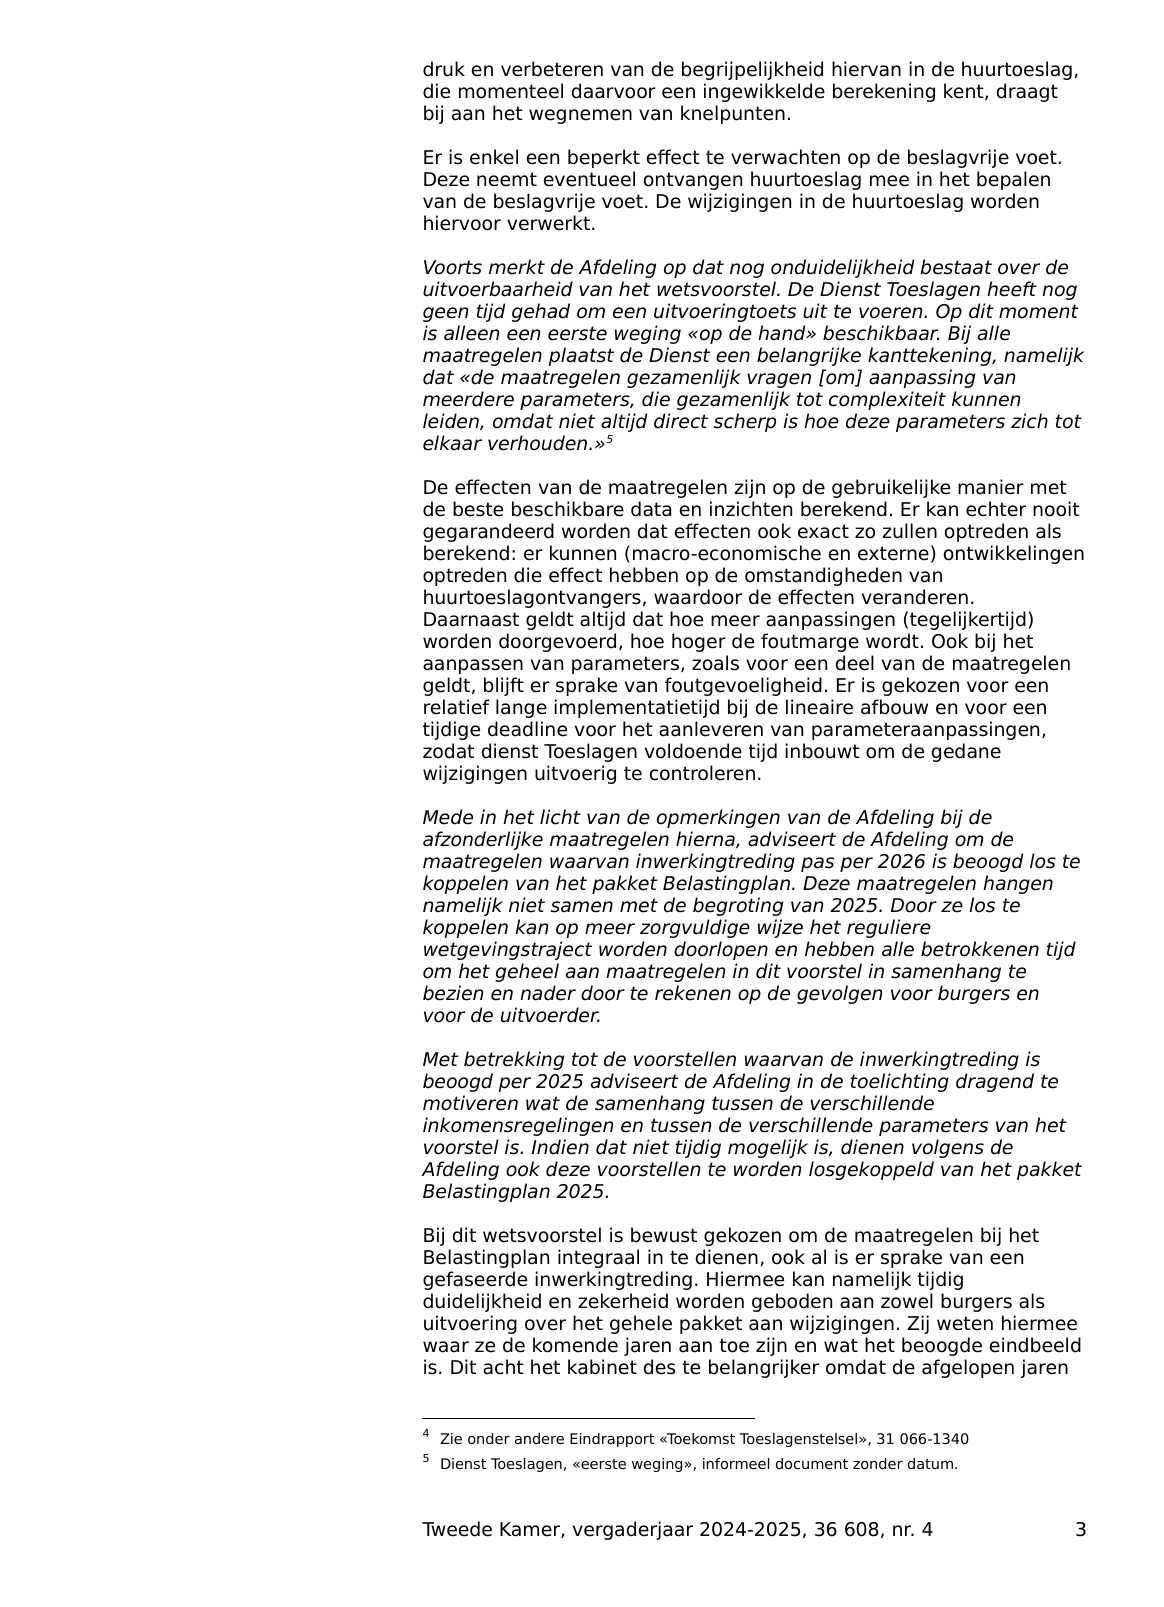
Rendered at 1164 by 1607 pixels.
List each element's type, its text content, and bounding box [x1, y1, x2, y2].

text Dienst Toeslagen, «eerste weging», informeel document zonder datum. [422, 1452, 1087, 1474]
text druk en verbeteren van de begrijpelijkheid hiervan in de huurtoeslag, die momenteel daarvoor een ingewikkelde berekening kent, draagt bij aan het wegnemen van knelpunten. [422, 59, 1087, 125]
text Daarnaast geldt altijd dat hoe meer aanpassingen (tegelijkertijd) worden doorgevoerd, hoe hoger de foutmarge wordt. Ook bij het aanpassen van parameters, zoals voor een deel van de maatregelen geldt, blijft er sprake van foutgevoeligheid. Er is gekozen voor een relatief lange implementatietijd bij de lineaire afbouw en voor een tijdige deadline voor het aanleveren van parameteraanpassingen, zodat dienst Toeslagen voldoende tijd inbouwt om de gedane wijzigingen uitvoerig te controleren. [422, 609, 1087, 785]
text Er is enkel een beperkt effect te verwachten op de beslagvrije voet. Deze neemt eventueel ontvangen huurtoeslag mee in het bepalen van de beslagvrije voet. De wijzigingen in de huurtoeslag worden hiervoor verwerkt. [422, 147, 1087, 235]
text Mede in het licht van de opmerkingen van de Afdeling bij de afzonderlijke maatregelen hierna, adviseert de Afdeling om de maatregelen waarvan inwerkingtreding pas per 2026 is beoogd los te koppelen van het pakket Belastingplan. Deze maatregelen hangen namelijk niet samen met de begroting van 2025. Door ze los te koppelen kan op meer zorgvuldige wijze het reguliere wetgevingstraject worden doorlopen en hebben alle betrokkenen tijd om het geheel aan maatregelen in dit voorstel in samenhang te bezien en nader door te rekenen op de gevolgen voor burgers en voor de uitvoerder. [422, 807, 1087, 1027]
text Zie onder andere Eindrapport «Toekomst Toeslagenstelsel», 31 066-1340 [422, 1427, 1087, 1449]
text Voorts merkt de Afdeling op dat nog onduidelijkheid bestaat over de uitvoerbaarheid van het wetsvoorstel. De Dienst Toeslagen heeft nog geen tijd gehad om een uitvoeringtoets uit te voeren. Op dit moment is alleen een eerste weging «op de hand» beschikbaar. Bij alle maatregelen plaatst de Dienst een belangrijke kanttekening, namelijk dat «de maatregelen gezamenlijk vragen [om] aanpassing van meerdere parameters, die gezamenlijk tot complexiteit kunnen leiden, omdat niet altijd direct scherp is hoe deze parameters zich tot elkaar verhouden.» [422, 257, 1087, 455]
text Met betrekking tot de voorstellen waarvan de inwerkingtreding is beoogd per 2025 adviseert de Afdeling in de toelichting dragend te motiveren wat de samenhang tussen de verschillende inkomensregelingen en tussen de verschillende parameters van het voorstel is. Indien dat niet tijdig mogelijk is, dienen volgens de Afdeling ook deze voorstellen te worden losgekoppeld van het pakket Belastingplan 2025. [422, 1049, 1087, 1203]
text Bij dit wetsvoorstel is bewust gekozen om de maatregelen bij het Belastingplan integraal in te dienen, ook al is er sprake van een gefaseerde inwerkingtreding. Hiermee kan namelijk tijdig duidelijkheid en zekerheid worden geboden aan zowel burgers als uitvoering over het gehele pakket aan wijzigingen. Zij weten hiermee waar ze de komende jaren aan toe zijn en wat het beoogde eindbeeld is. Dit acht het kabinet des te belangrijker omdat de afgelopen jaren [422, 1225, 1087, 1379]
text De effecten van de maatregelen zijn op de gebruikelijke manier met de beste beschikbare data en inzichten berekend. Er kan echter nooit gegarandeerd worden dat effecten ook exact zo zullen optreden als berekend: er kunnen (macro-economische en externe) ontwikkelingen optreden die effect hebben op de omstandigheden van huurtoeslagontvangers, waardoor de effecten veranderen. [422, 477, 1087, 609]
